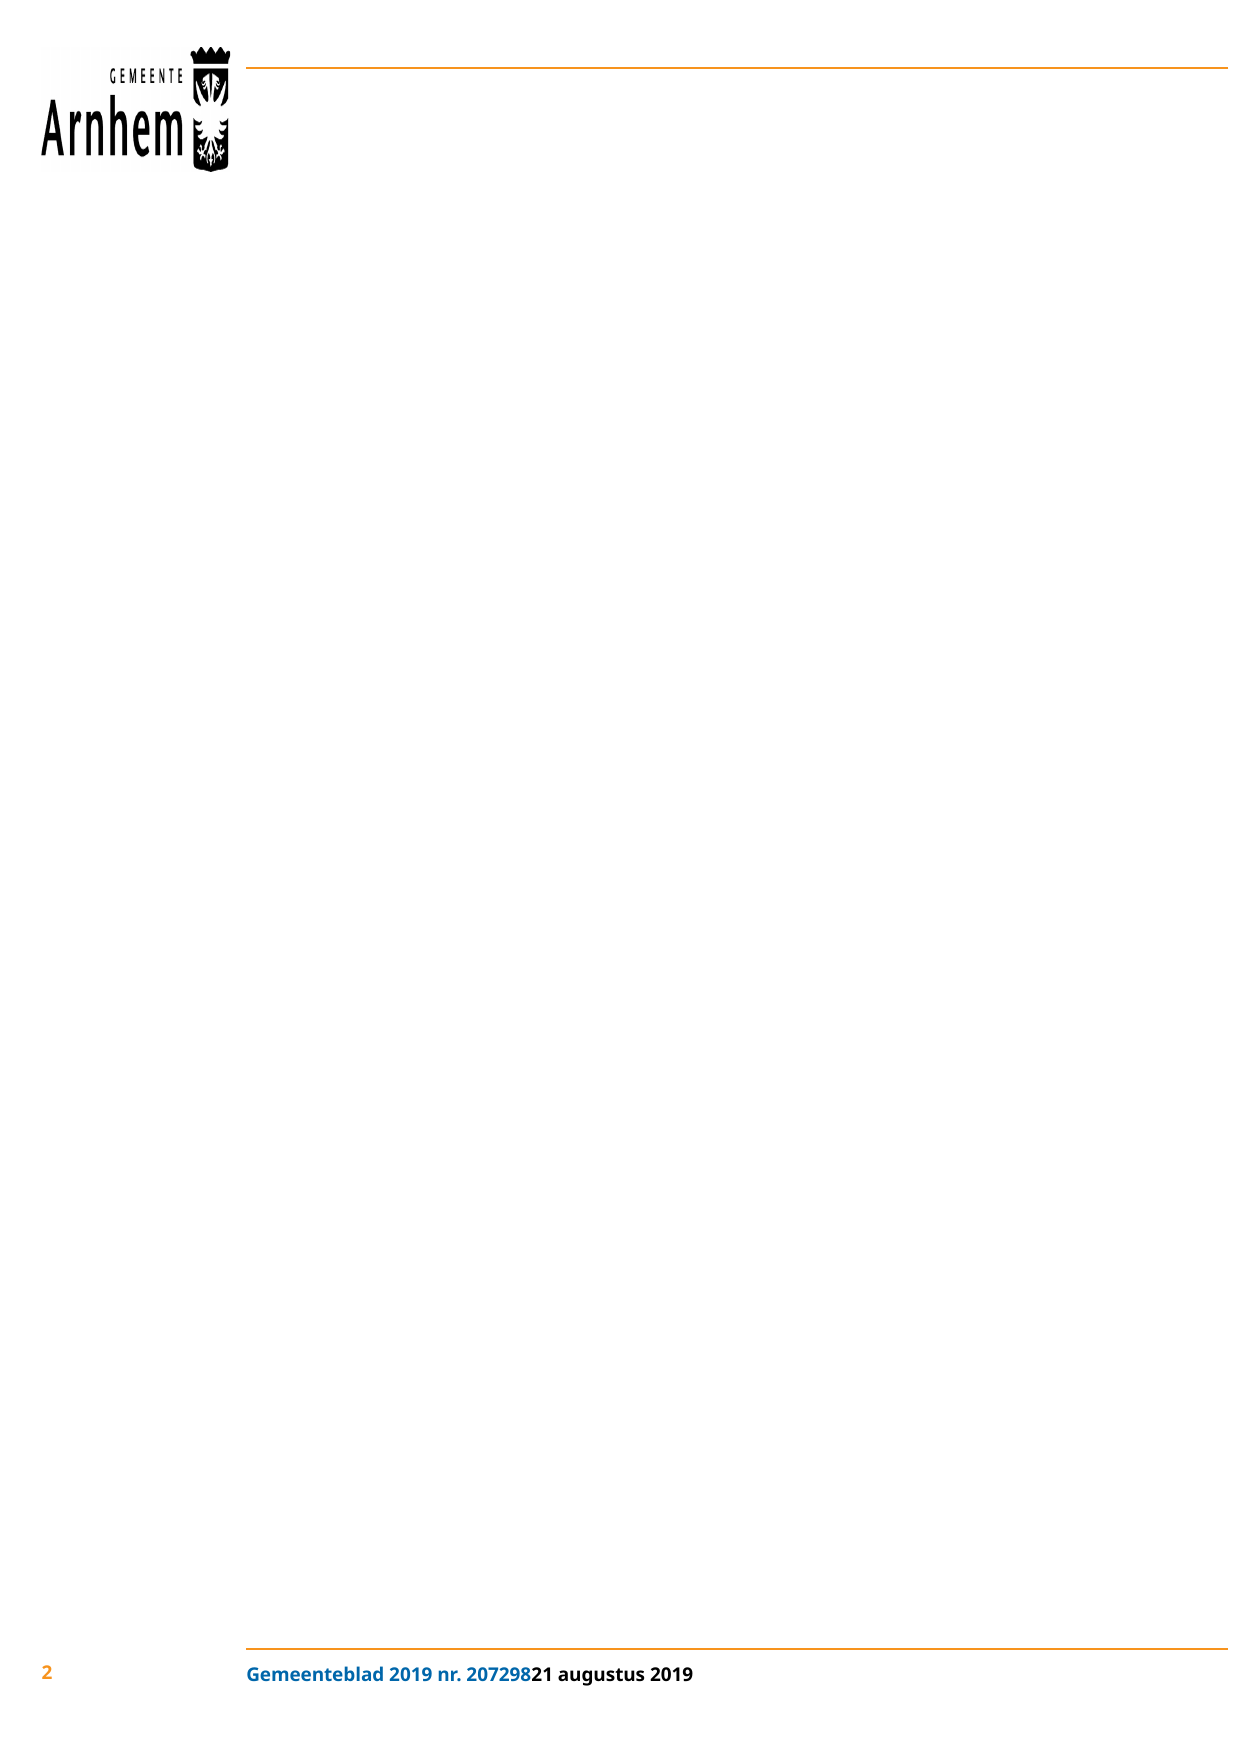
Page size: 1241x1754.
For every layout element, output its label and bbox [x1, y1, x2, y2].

picture [41, 47, 231, 172]
